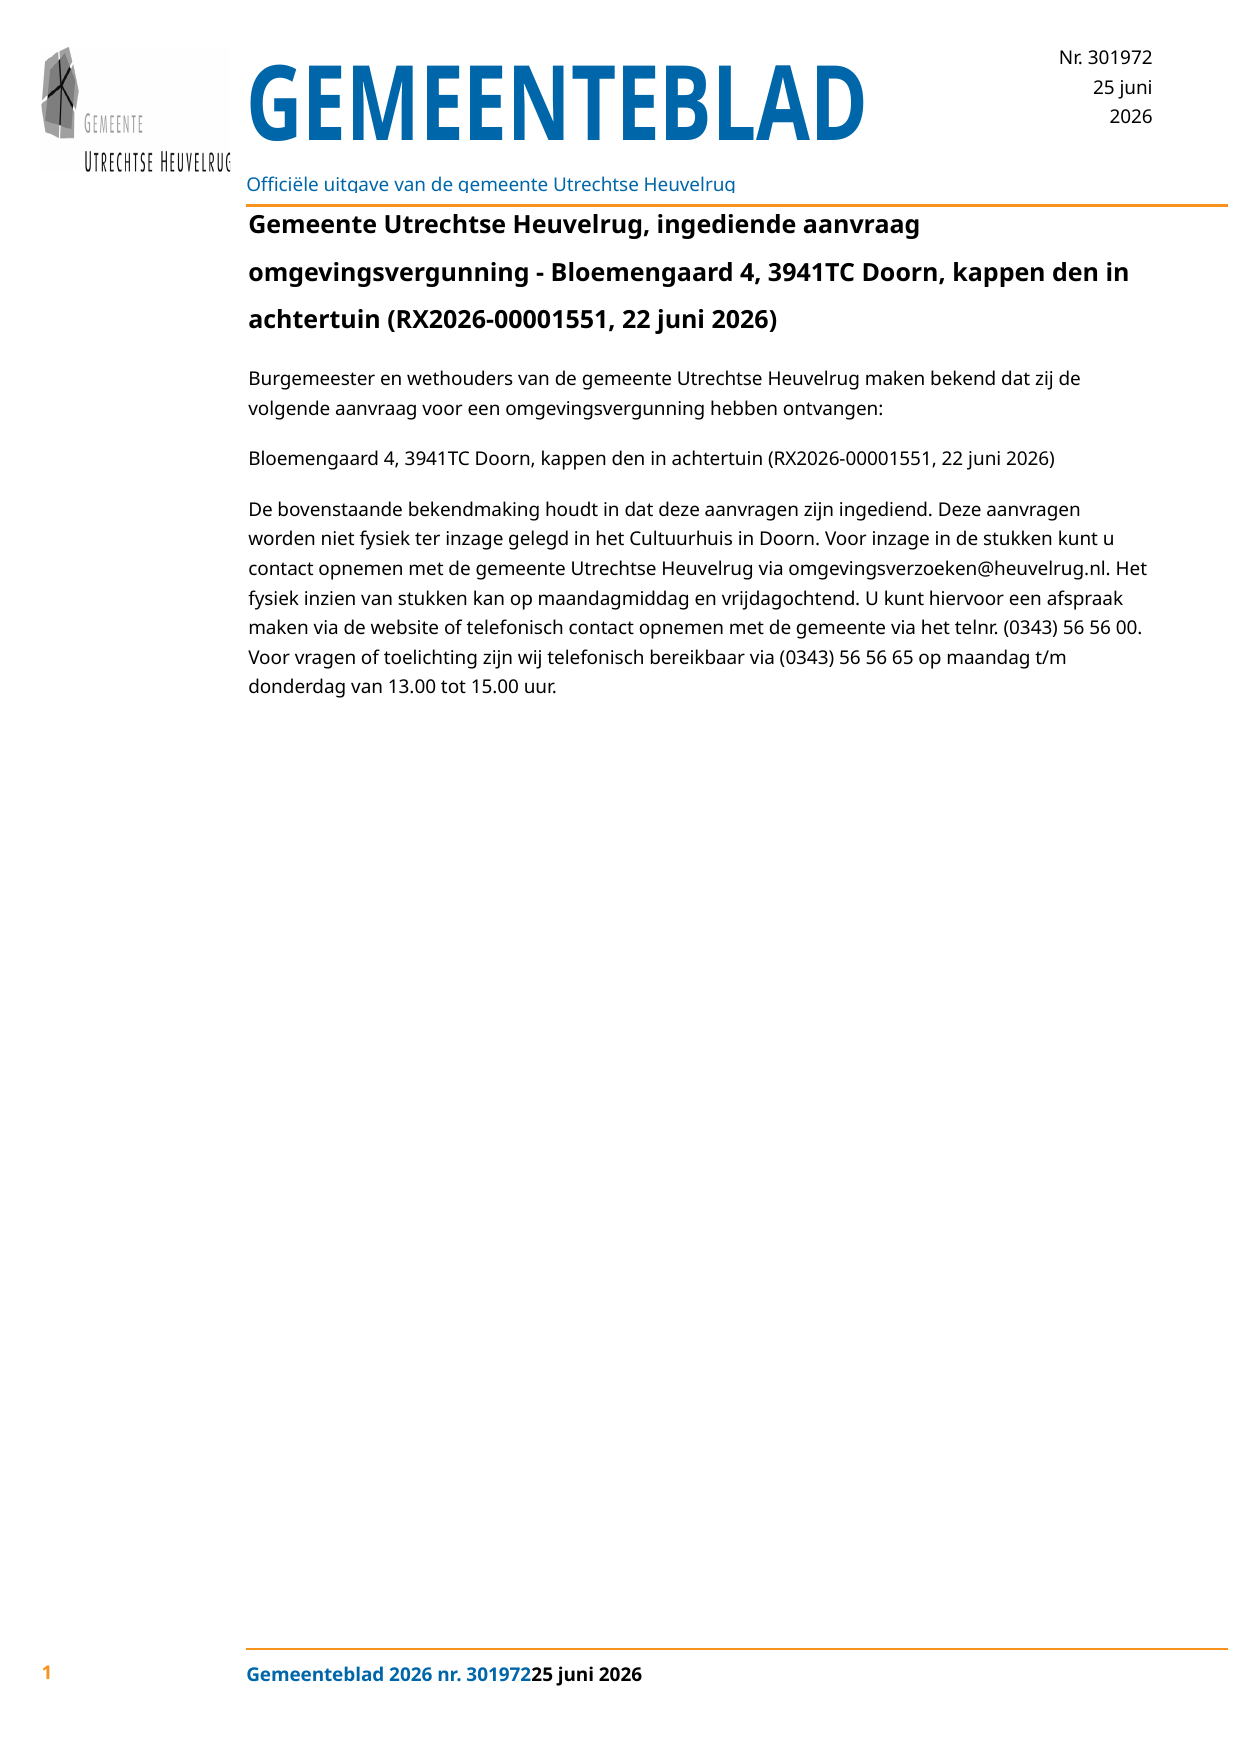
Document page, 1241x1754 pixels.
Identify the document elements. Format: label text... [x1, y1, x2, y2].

text De bovenstaande bekendmaking houdt in dat deze aanvragen zijn ingediend. Deze aanvragen worden niet fysiek ter inzage gelegd in het Cultuurhuis in Doorn. Voor inzage in de stukken kunt u contact opnemen met de gemeente Utrechtse Heuvelrug via omgevingsverzoeken@heuvelrug.nl. Het fysiek inzien van stukken kan op maandagmiddag en vrijdagochtend. U kunt hiervoor een afspraak maken via de website of telefonisch contact opnemen met de gemeente via het telnr. (0343) 56 56 00. Voor vragen of toelichting zijn wij telefonisch bereikbaar via (0343) 56 56 65 op maandag t/m donderdag van 13.00 tot 15.00 uur. [248, 496, 1152, 699]
picture [41, 47, 231, 172]
text Bloemengaard 4, 3941TC Doorn, kappen den in achtertuin (RX2026-00001551, 22 juni 2026) [248, 446, 1152, 471]
text Burgemeester en wethouders van de gemeente Utrechtse Heuvelrug maken bekend dat zij de volgende aanvraag voor een omgevingsvergunning hebben ontvangen: [248, 366, 1152, 421]
text Gemeente Utrechtse Heuvelrug, ingediende aanvraag omgevingsvergunning - Bloemengaard 4, 3941TC Doorn, kappen den in achtertuin (RX2026-00001551, 22 juni 2026) [248, 207, 1152, 336]
